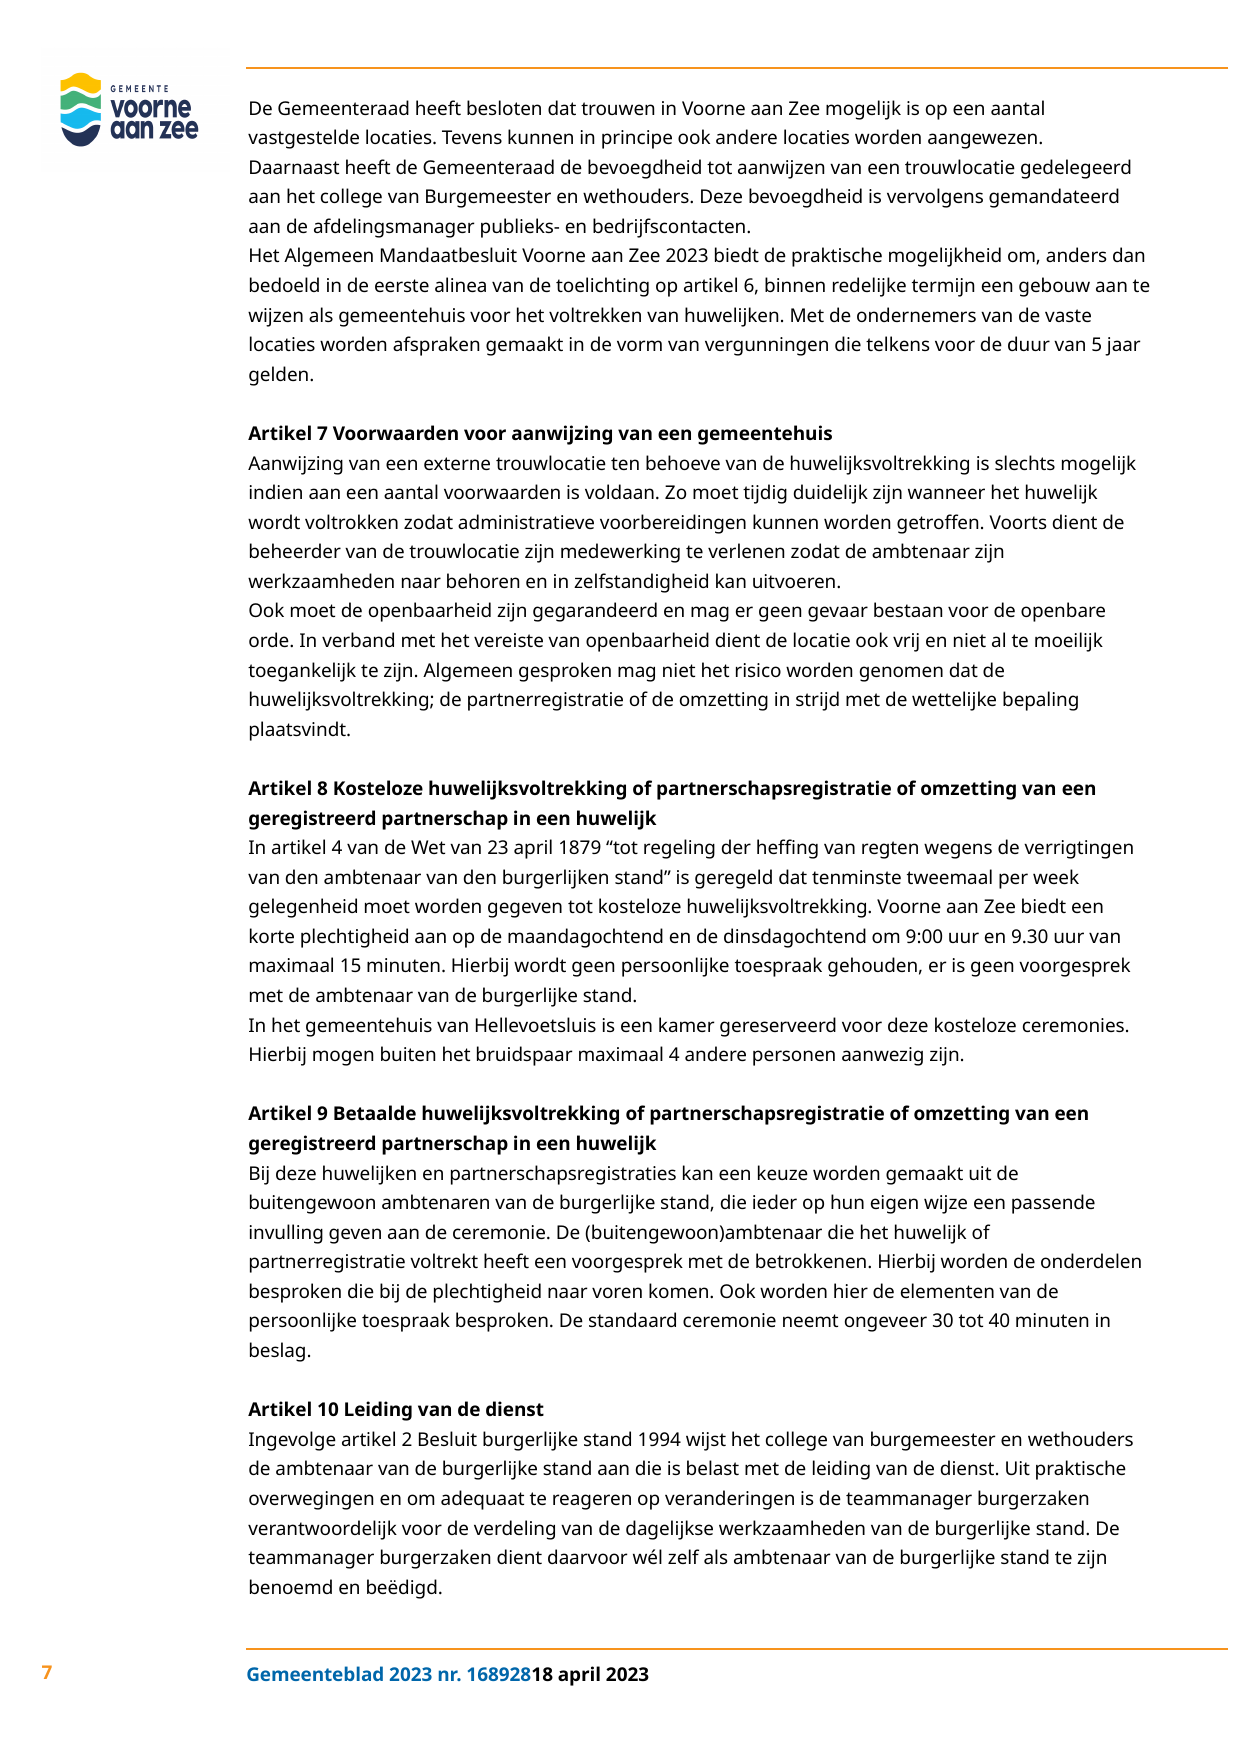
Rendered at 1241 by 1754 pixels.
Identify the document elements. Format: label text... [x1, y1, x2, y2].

text In artikel 4 van de Wet van 23 april 1879 “tot regeling der heffing van regten wegens de verrigtingen van den ambtenaar van den burgerlijken stand” is geregeld dat tenminste tweemaal per week gelegenheid moet worden gegeven tot kosteloze huwelijksvoltrekking. Voorne aan Zee biedt een korte plechtigheid aan op de maandagochtend en de dinsdagochtend om 9:00 uur en 9.30 uur van maximaal 15 minuten. Hierbij wordt geen persoonlijke toespraak gehouden, er is geen voorgesprek met de ambtenaar van de burgerlijke stand. [248, 834, 1152, 1008]
text In het gemeentehuis van Hellevoetsluis is een kamer gereserveerd voor deze kosteloze ceremonies. Hierbij mogen buiten het bruidspaar maximaal 4 andere personen aanwezig zijn. [248, 1012, 1152, 1067]
text Bij deze huwelijken en partnerschapsregistraties kan een keuze worden gemaakt uit de buitengewoon ambtenaren van de burgerlijke stand, die ieder op hun eigen wijze een passende invulling geven aan de ceremonie. De (buitengewoon)ambtenaar die het huwelijk of partnerregistratie voltrekt heeft een voorgesprek met de betrokkenen. Hierbij worden de onderdelen besproken die bij de plechtigheid naar voren komen. Ook worden hier de elementen van de persoonlijke toespraak besproken. De standaard ceremonie neemt ongeveer 30 tot 40 minuten in beslag. [248, 1160, 1152, 1363]
text Ingevolge artikel 2 Besluit burgerlijke stand 1994 wijst het college van burgemeester en wethouders de ambtenaar van de burgerlijke stand aan die is belast met de leiding van de dienst. Uit praktische overwegingen en om adequaat te reageren op veranderingen is de teammanager burgerzaken verantwoordelijk voor de verdeling van de dagelijkse werkzaamheden van de burgerlijke stand. De teammanager burgerzaken dient daarvoor wél zelf als ambtenaar van de burgerlijke stand te zijn benoemd en beëdigd. [248, 1426, 1152, 1600]
text Aanwijzing van een externe trouwlocatie ten behoeve van de huwelijksvoltrekking is slechts mogelijk indien aan een aantal voorwaarden is voldaan. Zo moet tijdig duidelijk zijn wanneer het huwelijk wordt voltrokken zodat administratieve voorbereidingen kunnen worden getroffen. Voorts dient de beheerder van de trouwlocatie zijn medewerking te verlenen zodat de ambtenaar zijn werkzaamheden naar behoren en in zelfstandigheid kan uitvoeren. [248, 450, 1152, 594]
text Artikel 10 Leiding van de dienst [248, 1396, 1152, 1422]
text Het Algemeen Mandaatbesluit Voorne aan Zee 2023 biedt de praktische mogelijkheid om, anders dan bedoeld in de eerste alinea van de toelichting op artikel 6, binnen redelijke termijn een gebouw aan te wijzen als gemeentehuis voor het voltrekken van huwelijken. Met de ondernemers van de vaste locaties worden afspraken gemaakt in de vorm van vergunningen die telkens voor de duur van 5 jaar gelden. [248, 243, 1152, 387]
picture [41, 47, 231, 172]
text Ook moet de openbaarheid zijn gegarandeerd en mag er geen gevaar bestaan voor de openbare orde. In verband met het vereiste van openbaarheid dient de locatie ook vrij en niet al te moeilijk toegankelijk te zijn. Algemeen gesproken mag niet het risico worden genomen dat de huwelijksvoltrekking; de partnerregistratie of de omzetting in strijd met de wettelijke bepaling plaatsvindt. [248, 598, 1152, 742]
text Artikel 7 Voorwaarden voor aanwijzing van een gemeentehuis [248, 420, 1152, 446]
text Artikel 8 Kosteloze huwelijksvoltrekking of partnerschapsregistratie of omzetting van een geregistreerd partnerschap in een huwelijk [248, 775, 1152, 831]
text Daarnaast heeft de Gemeenteraad de bevoegdheid tot aanwijzen van een trouwlocatie gedelegeerd aan het college van Burgemeester en wethouders. Deze bevoegdheid is vervolgens gemandateerd aan de afdelingsmanager publieks- en bedrijfscontacten. [248, 154, 1152, 239]
text De Gemeenteraad heeft besloten dat trouwen in Voorne aan Zee mogelijk is op een aantal vastgestelde locaties. Tevens kunnen in principe ook andere locaties worden aangewezen. [248, 95, 1152, 150]
text Artikel 9 Betaalde huwelijksvoltrekking of partnerschapsregistratie of omzetting van een geregistreerd partnerschap in een huwelijk [248, 1101, 1152, 1156]
